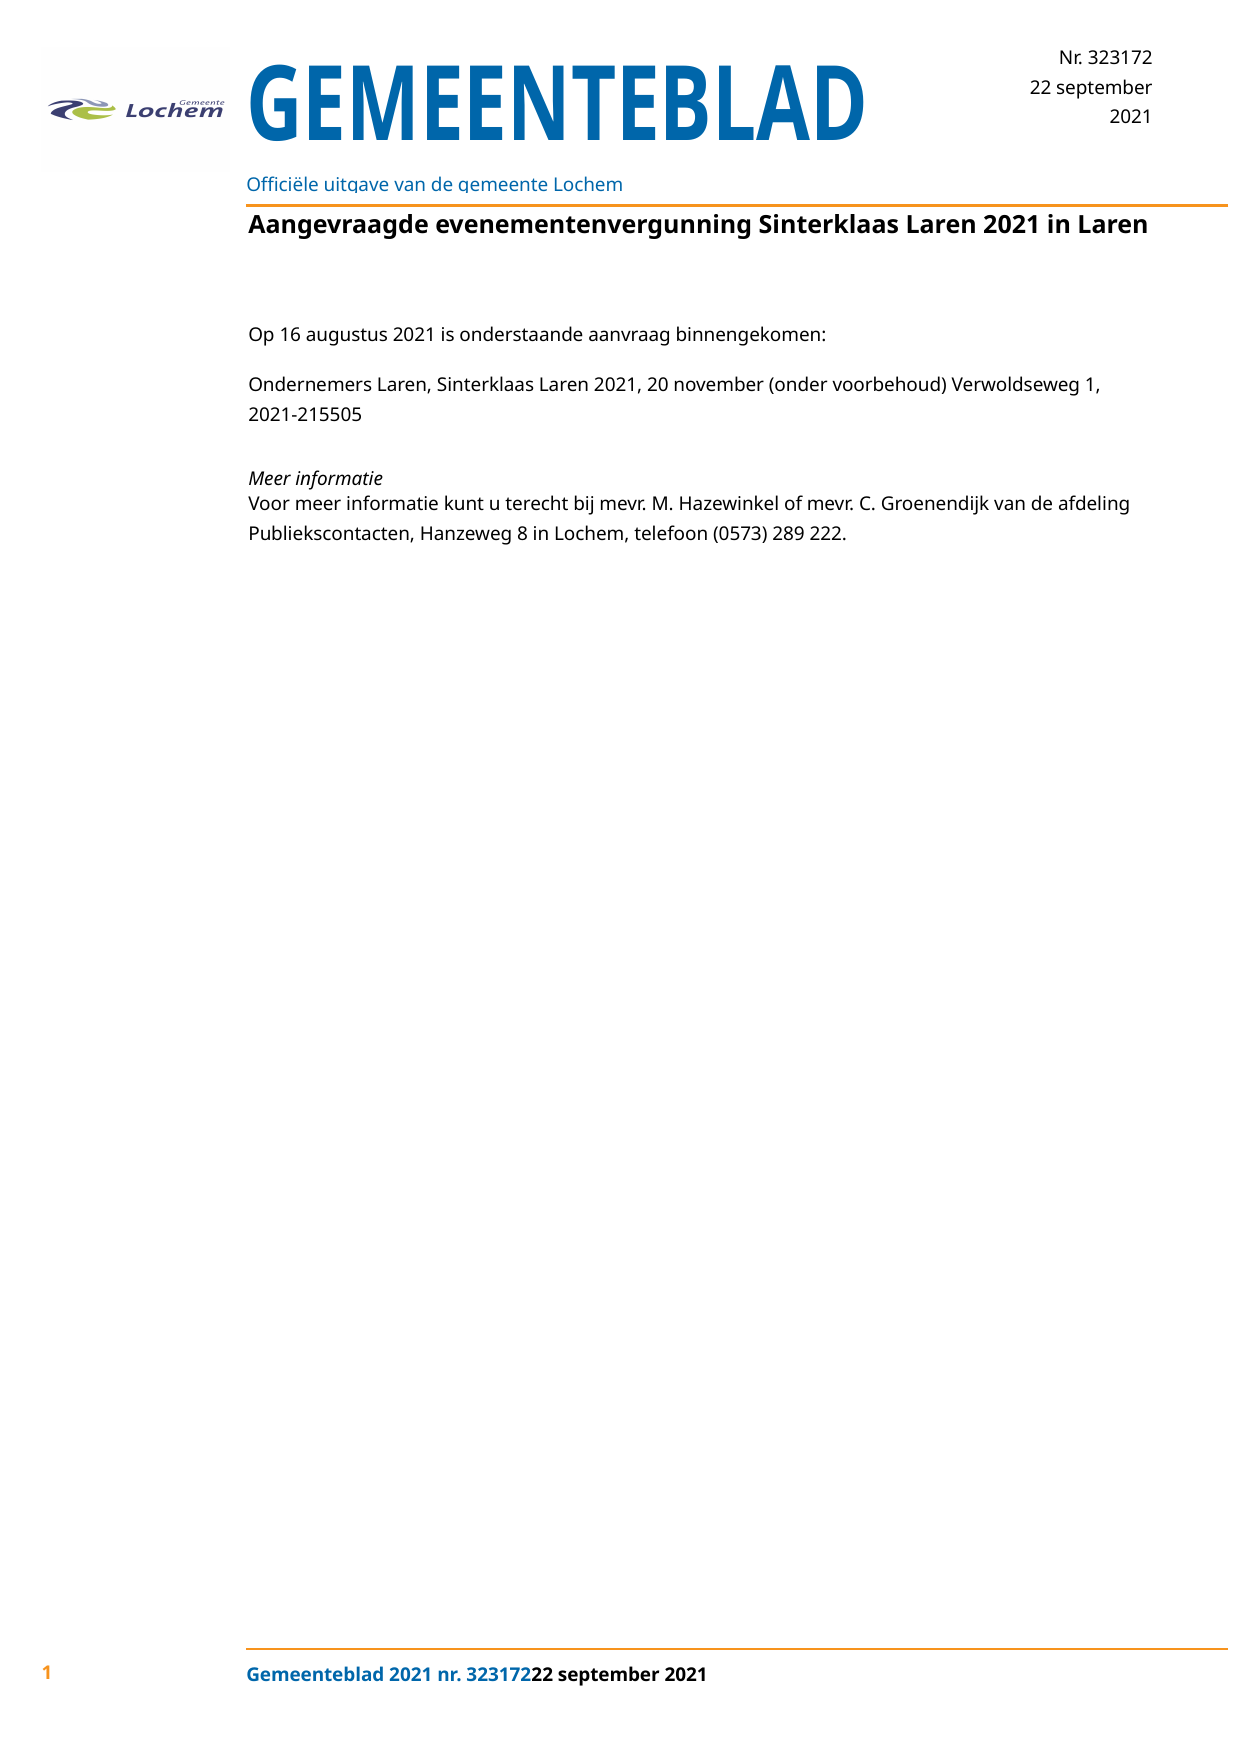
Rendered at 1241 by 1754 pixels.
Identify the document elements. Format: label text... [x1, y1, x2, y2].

text Op 16 augustus 2021 is onderstaande aanvraag binnengekomen: [248, 321, 1152, 346]
text Meer informatie [248, 465, 1152, 490]
text Voor meer informatie kunt u terecht bij mevr. M. Hazewinkel of mevr. C. Groenendijk van de afdeling Publiekscontacten, Hanzeweg 8 in Lochem, telefoon (0573) 289 222. [248, 490, 1152, 546]
text Aangevraagde evenementenvergunning Sinterklaas Laren 2021 in Laren [248, 207, 1152, 241]
picture [41, 47, 231, 172]
text Ondernemers Laren, Sinterklaas Laren 2021, 20 november (onder voorbehoud) Verwoldseweg 1, 2021-215505 [248, 371, 1152, 426]
